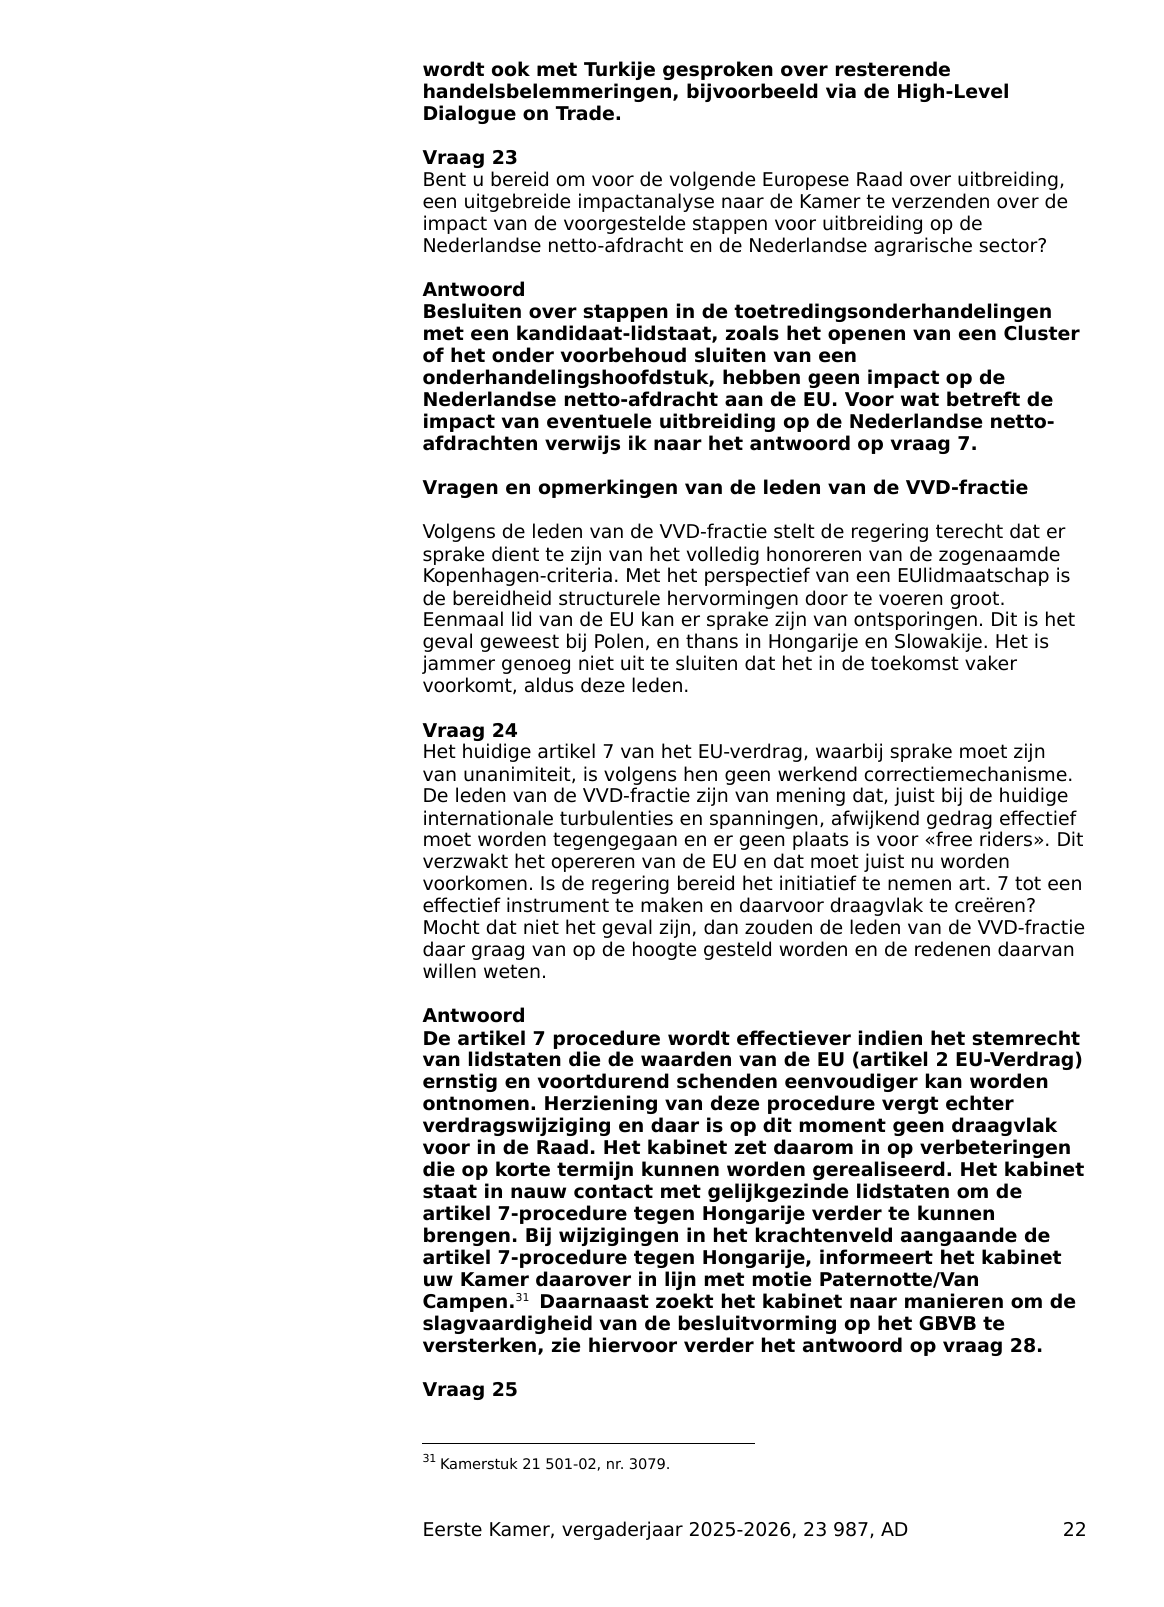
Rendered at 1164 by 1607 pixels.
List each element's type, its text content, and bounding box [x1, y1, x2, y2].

text Vraag 24 [422, 719, 1087, 741]
subtitle Vragen en opmerkingen van de leden van de VVD-fractie [422, 477, 1087, 499]
text Kamerstuk 21 501-02, nr. 3079. [422, 1452, 1087, 1474]
text Vraag 25 [422, 1379, 1087, 1401]
text De artikel 7 procedure wordt effectiever indien het stemrecht van lidstaten die de waarden van de EU (artikel 2 EU-Verdrag) ernstig en voortdurend schenden eenvoudiger kan worden ontnomen. Herziening van deze procedure vergt echter verdragswijziging en daar is op dit moment geen draagvlak voor in de Raad. Het kabinet zet daarom in op verbeteringen die op korte termijn kunnen worden gerealiseerd. Het kabinet staat in nauw contact met gelijkgezinde lidstaten om de artikel 7-procedure tegen Hongarije verder te kunnen brengen. Bij wijzigingen in het krachtenveld aangaande de artikel 7-procedure tegen Hongarije, informeert het kabinet uw Kamer daarover in lijn met motie Paternotte/Van Campen. Daarnaast zoekt het kabinet naar manieren om de slagvaardigheid van de besluitvorming op het GBVB te versterken, zie hiervoor verder het antwoord op vraag 28. [422, 1027, 1087, 1357]
text Antwoord [422, 1005, 1087, 1027]
text Besluiten over stappen in de toetredingsonderhandelingen met een kandidaat-lidstaat, zoals het openen van een Cluster of het onder voorbehoud sluiten van een onderhandelingshoofdstuk, hebben geen impact op de Nederlandse netto-afdracht aan de EU. Voor wat betreft de impact van eventuele uitbreiding op de Nederlandse netto-afdrachten verwijs ik naar het antwoord op vraag 7. [422, 301, 1087, 455]
text Het huidige artikel 7 van het EU-verdrag, waarbij sprake moet zijn van unanimiteit, is volgens hen geen werkend correctiemechanisme. De leden van de VVD-fractie zijn van mening dat, juist bij de huidige internationale turbulenties en spanningen, afwijkend gedrag effectief moet worden tegengegaan en er geen plaats is voor «free riders». Dit verzwakt het opereren van de EU en dat moet juist nu worden voorkomen. Is de regering bereid het initiatief te nemen art. 7 tot een effectief instrument te maken en daarvoor draagvlak te creëren? Mocht dat niet het geval zijn, dan zouden de leden van de VVD-fractie daar graag van op de hoogte gesteld worden en de redenen daarvan willen weten. [422, 741, 1087, 983]
text Volgens de leden van de VVD-fractie stelt de regering terecht dat er sprake dient te zijn van het volledig honoreren van de zogenaamde Kopenhagen-criteria. Met het perspectief van een EUlidmaatschap is de bereidheid structurele hervormingen door te voeren groot. Eenmaal lid van de EU kan er sprake zijn van ontsporingen. Dit is het geval geweest bij Polen, en thans in Hongarije en Slowakije. Het is jammer genoeg niet uit te sluiten dat het in de toekomst vaker voorkomt, aldus deze leden. [422, 521, 1087, 697]
text Bent u bereid om voor de volgende Europese Raad over uitbreiding, een uitgebreide impactanalyse naar de Kamer te verzenden over de impact van de voorgestelde stappen voor uitbreiding op de Nederlandse netto-afdracht en de Nederlandse agrarische sector? [422, 169, 1087, 257]
text Vraag 23 [422, 147, 1087, 169]
text wordt ook met Turkije gesproken over resterende handelsbelemmeringen, bijvoorbeeld via de High-Level Dialogue on Trade. [422, 59, 1087, 125]
text Antwoord [422, 279, 1087, 301]
